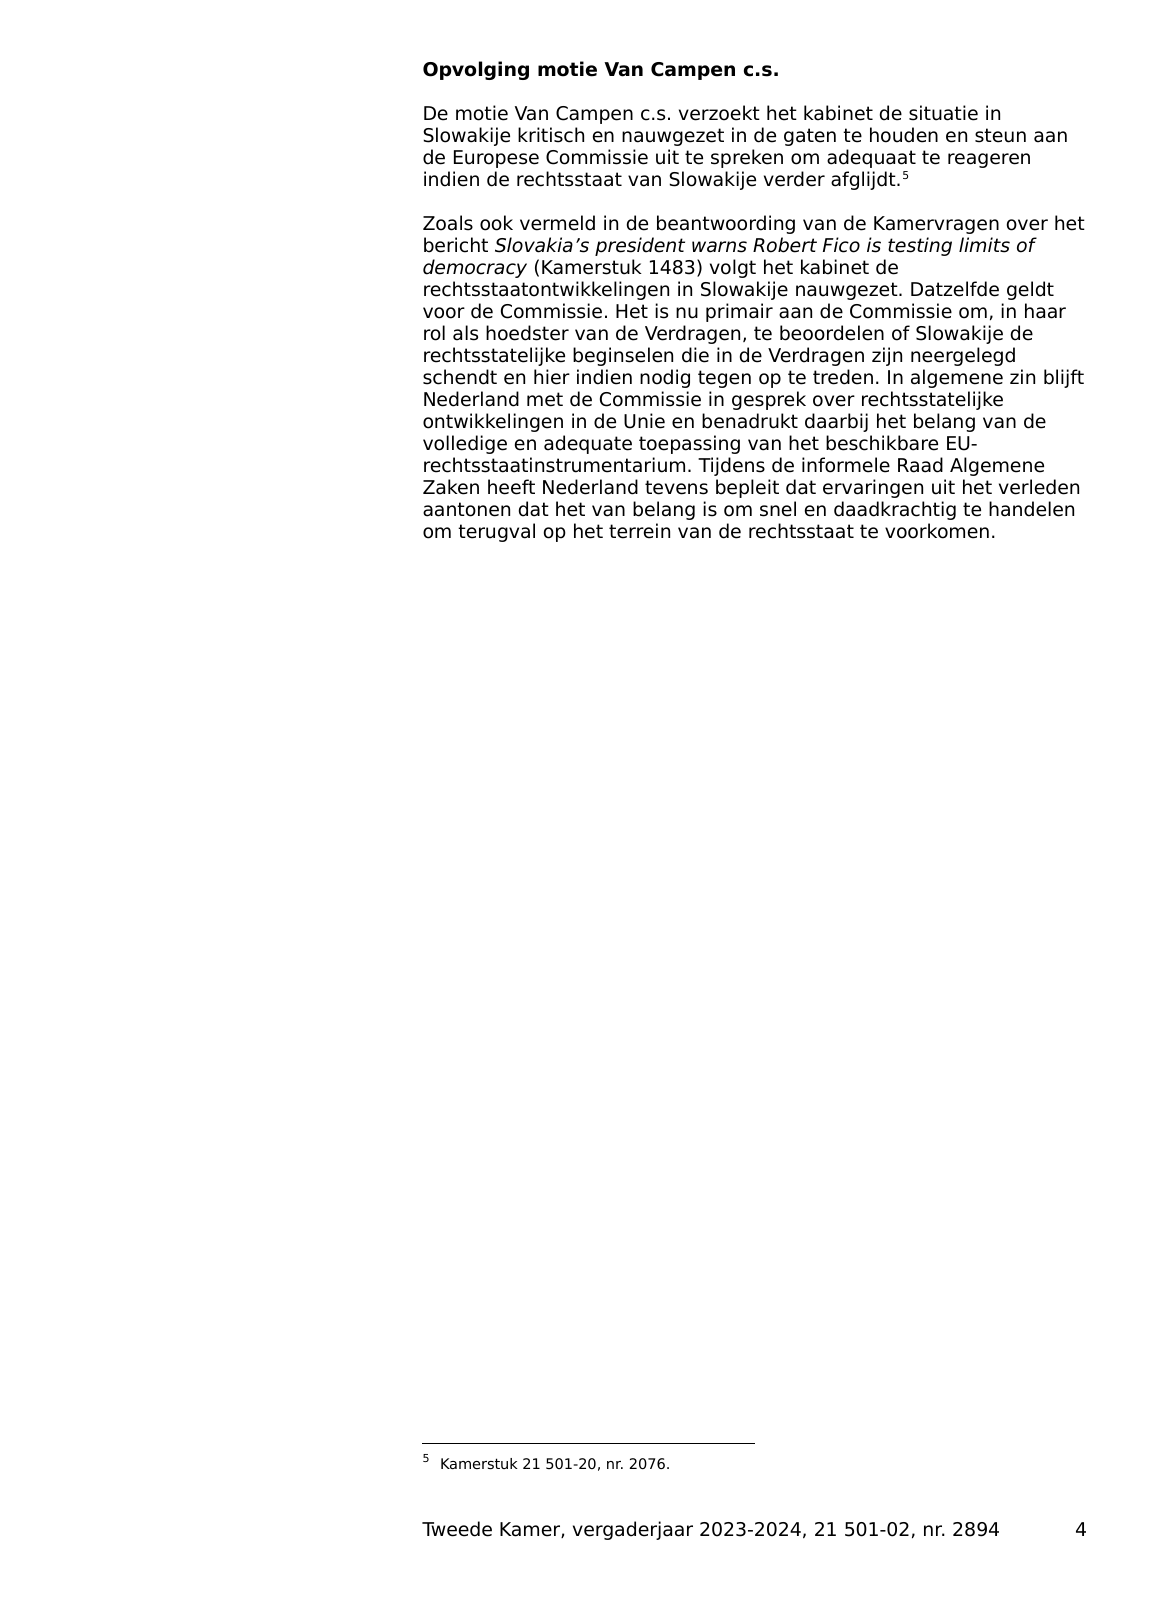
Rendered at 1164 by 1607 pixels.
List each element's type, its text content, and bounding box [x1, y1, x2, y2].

subtitle Opvolging motie Van Campen c.s. [422, 59, 1087, 81]
text Zoals ook vermeld in de beantwoording van de Kamervragen over het bericht Slovakia’s president warns Robert Fico is testing limits of democracy (Kamerstuk 1483) volgt het kabinet de rechtsstaatontwikkelingen in Slowakije nauwgezet. Datzelfde geldt voor de Commissie. Het is nu primair aan de Commissie om, in haar rol als hoedster van de Verdragen, te beoordelen of Slowakije de rechtsstatelijke beginselen die in de Verdragen zijn neergelegd schendt en hier indien nodig tegen op te treden. In algemene zin blijft Nederland met de Commissie in gesprek over rechtsstatelijke ontwikkelingen in de Unie en benadrukt daarbij het belang van de volledige en adequate toepassing van het beschikbare EU-rechtsstaatinstrumentarium. Tijdens de informele Raad Algemene Zaken heeft Nederland tevens bepleit dat ervaringen uit het verleden aantonen dat het van belang is om snel en daadkrachtig te handelen om terugval op het terrein van de rechtsstaat te voorkomen. [422, 213, 1087, 543]
text Kamerstuk 21 501-20, nr. 2076. [422, 1452, 1087, 1474]
text De motie Van Campen c.s. verzoekt het kabinet de situatie in Slowakije kritisch en nauwgezet in de gaten te houden en steun aan de Europese Commissie uit te spreken om adequaat te reageren indien de rechtsstaat van Slowakije verder afglijdt. [422, 103, 1087, 191]
